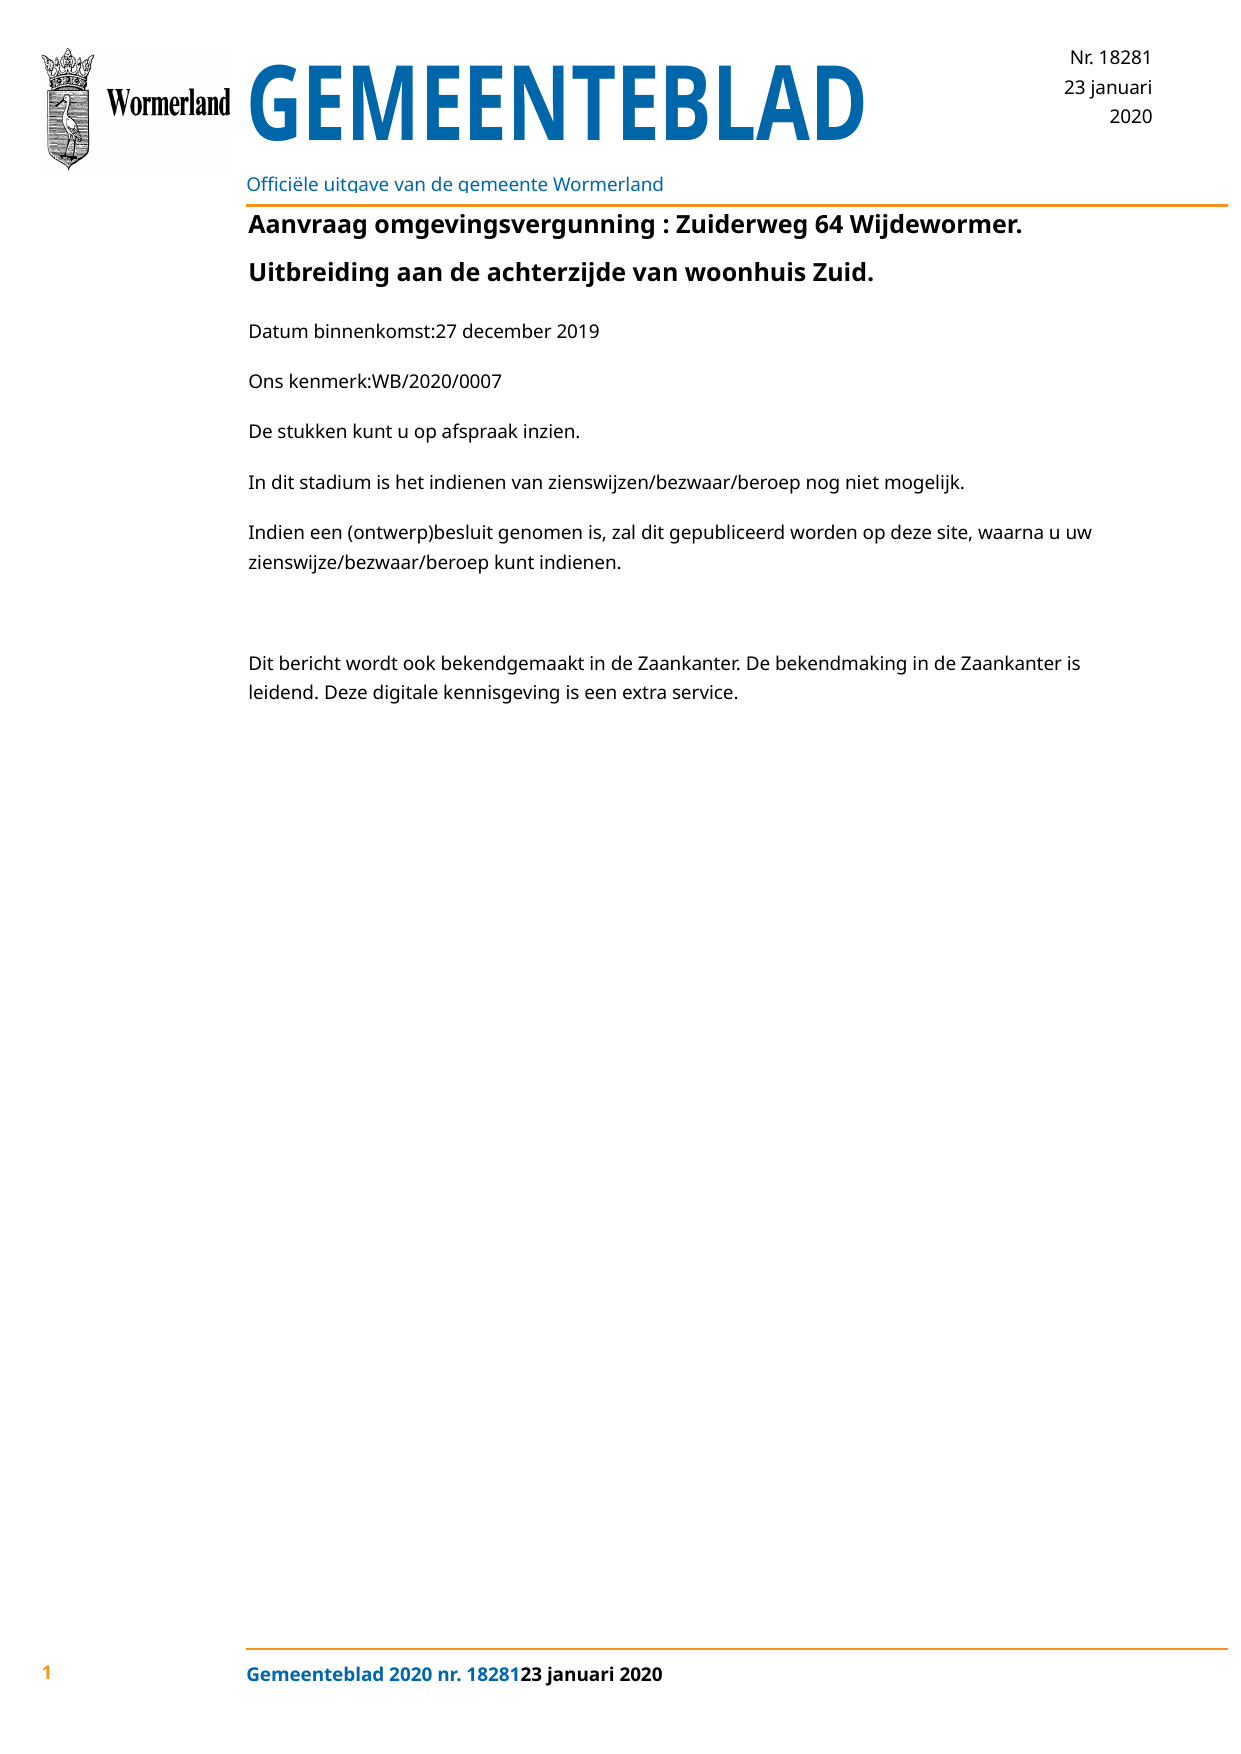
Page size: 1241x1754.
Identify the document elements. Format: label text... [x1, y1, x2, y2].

text Dit bericht wordt ook bekendgemaakt in de Zaankanter. De bekendmaking in de Zaankanter is leidend. Deze digitale kennisgeving is een extra service. [248, 650, 1152, 705]
text Aanvraag omgevingsvergunning : Zuiderweg 64 Wijdewormer. Uitbreiding aan de achterzijde van woonhuis Zuid. [248, 207, 1152, 288]
text De stukken kunt u op afspraak inzien. [248, 419, 1152, 444]
text Ons kenmerk:WB/2020/0007 [248, 368, 1152, 394]
text Indien een (ontwerp)besluit genomen is, zal dit gepubliceerd worden op deze site, waarna u uw zienswijze/bezwaar/beroep kunt indienen. [248, 519, 1152, 575]
text In dit stadium is het indienen van zienswijzen/bezwaar/beroep nog niet mogelijk. [248, 469, 1152, 495]
picture [41, 47, 231, 172]
text Datum binnenkomst:27 december 2019 [248, 318, 1152, 344]
